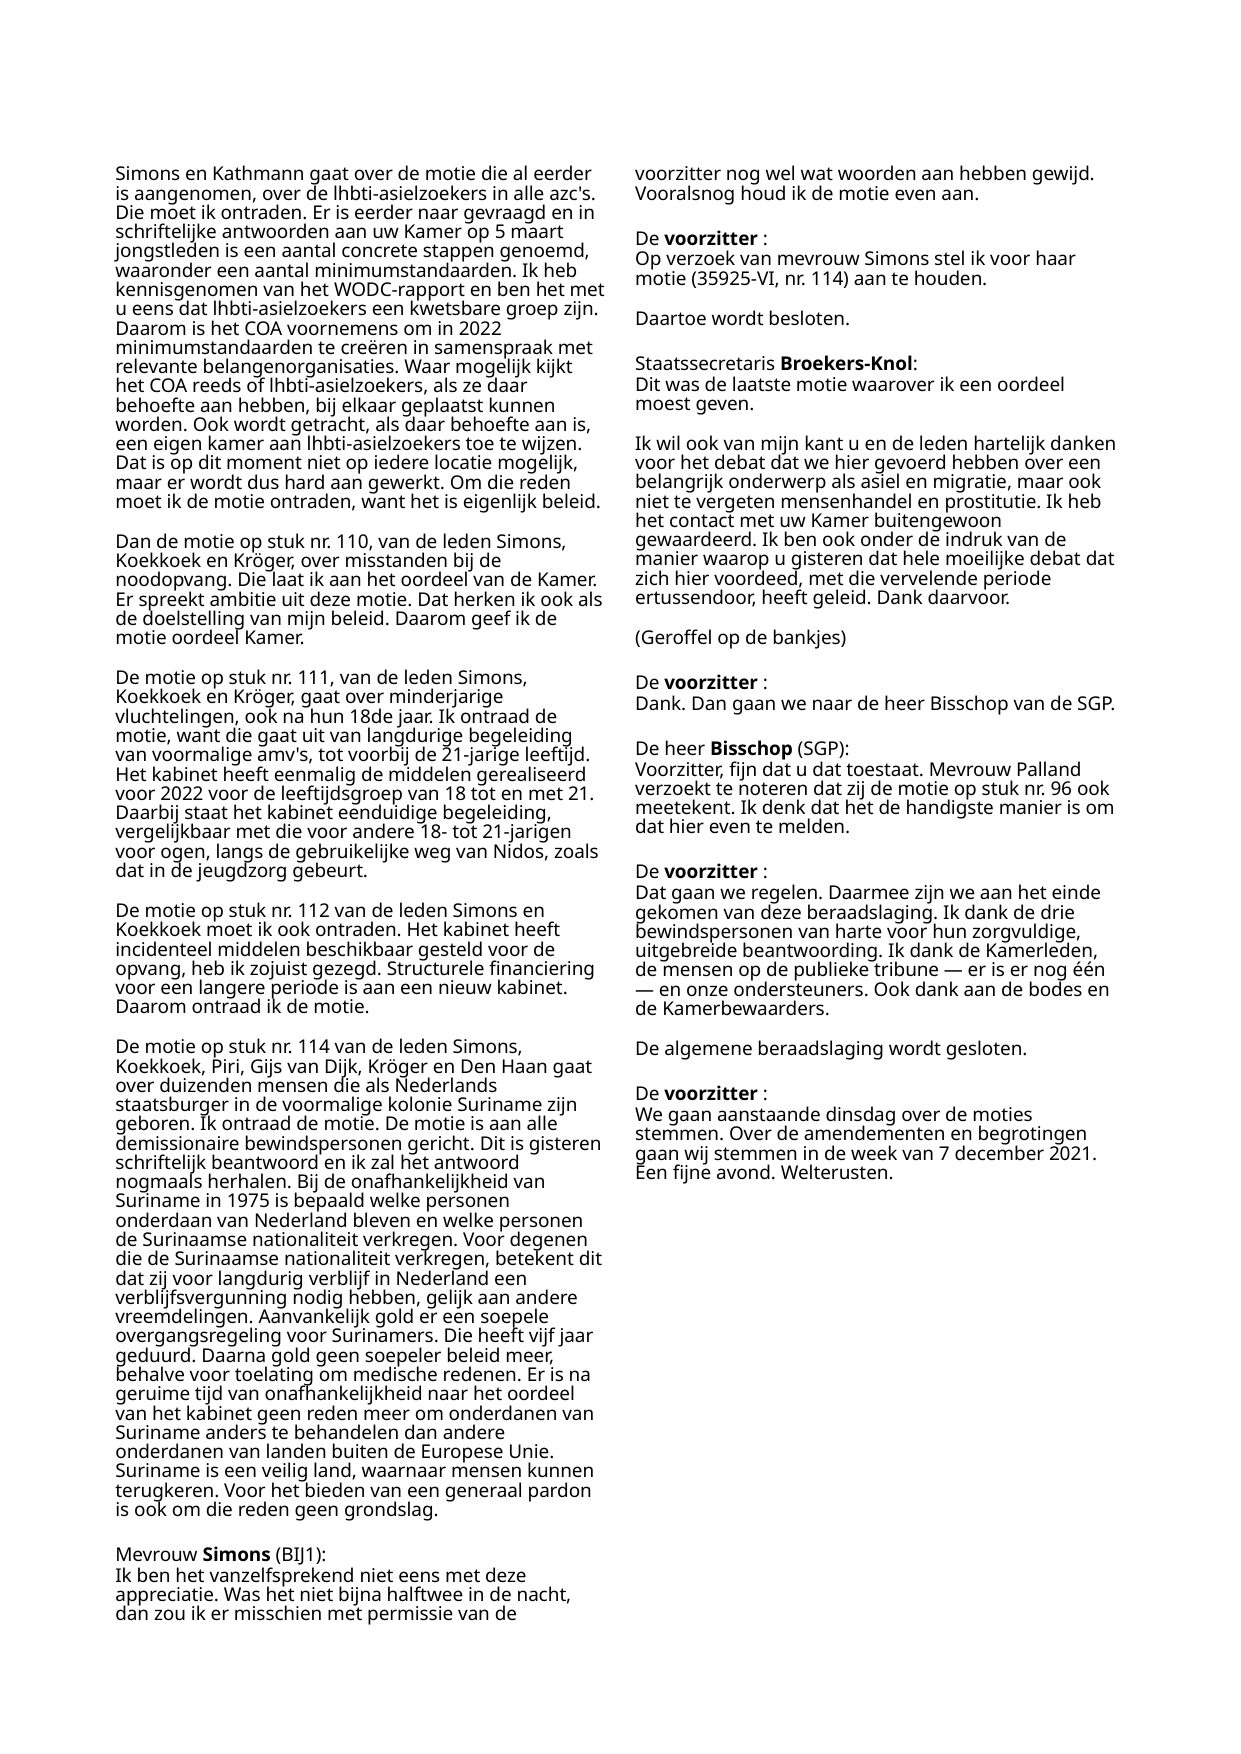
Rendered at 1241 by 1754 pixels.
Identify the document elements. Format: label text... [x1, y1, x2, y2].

text Mevrouw Simons (BIJ1): [115, 1541, 605, 1567]
text Simons en Kathmann gaat over de motie die al eerder is aangenomen, over de lhbti-asielzoekers in alle azc's. Die moet ik ontraden. Er is eerder naar gevraagd en in schriftelijke antwoorden aan uw Kamer op 5 maart jongstleden is een aantal concrete stappen genoemd, waaronder een aantal minimumstandaarden. Ik heb kennisgenomen van het WODC-rapport en ben het met u eens dat lhbti-asielzoekers een kwetsbare groep zijn. Daarom is het COA voornemens om in 2022 minimumstandaarden te creëren in samenspraak met relevante belangenorganisaties. Waar mogelijk kijkt het COA reeds of lhbti-asielzoekers, als ze daar behoefte aan hebben, bij elkaar geplaatst kunnen worden. Ook wordt getracht, als daar behoefte aan is, een eigen kamer aan lhbti-asielzoekers toe te wijzen. Dat is op dit moment niet op iedere locatie mogelijk, maar er wordt dus hard aan gewerkt. Om die reden moet ik de motie ontraden, want het is eigenlijk beleid. [115, 165, 605, 512]
text De motie op stuk nr. 112 van de leden Simons en Koekkoek moet ik ook ontraden. Het kabinet heeft incidenteel middelen beschikbaar gesteld voor de opvang, heb ik zojuist gezegd. Structurele financiering voor een langere periode is aan een nieuw kabinet. Daarom ontraad ik de motie. [115, 902, 605, 1018]
text De algemene beraadslaging wordt gesloten. [635, 1040, 1125, 1059]
text Dan de motie op stuk nr. 110, van de leden Simons, Koekkoek en Kröger, over misstanden bij de noodopvang. Die laat ik aan het oordeel van de Kamer. Er spreekt ambitie uit deze motie. Dat herken ik ook als de doelstelling van mijn beleid. Daarom geef ik de motie oordeel Kamer. [115, 533, 605, 648]
text We gaan aanstaande dinsdag over de moties stemmen. Over de amendementen en begrotingen gaan wij stemmen in de week van 7 december 2021. Een fijne avond. Welterusten. [635, 1106, 1125, 1183]
text voorzitter nog wel wat woorden aan hebben gewijd. Vooralsnog houd ik de motie even aan. [635, 165, 1125, 204]
text Ik wil ook van mijn kant u en de leden hartelijk danken voor het debat dat we hier gevoerd hebben over een belangrijk onderwerp als asiel en migratie, maar ook niet te vergeten mensenhandel en prostitutie. Ik heb het contact met uw Kamer buitengewoon gewaardeerd. Ik ben ook onder de indruk van de manier waarop u gisteren dat hele moeilijke debat dat zich hier voordeed, met die vervelende periode ertussendoor, heeft geleid. Dank daarvoor. [635, 435, 1125, 608]
text De voorzitter : [635, 1080, 1125, 1106]
text De voorzitter : [635, 859, 1125, 884]
text De motie op stuk nr. 114 van de leden Simons, Koekkoek, Piri, Gijs van Dijk, Kröger en Den Haan gaat over duizenden mensen die als Nederlands staatsburger in de voormalige kolonie Suriname zijn geboren. Ik ontraad de motie. De motie is aan alle demissionaire bewindspersonen gericht. Dit is gisteren schriftelijk beantwoord en ik zal het antwoord nogmaals herhalen. Bij de onafhankelijkheid van Suriname in 1975 is bepaald welke personen onderdaan van Nederland bleven en welke personen de Surinaamse nationaliteit verkregen. Voor degenen die de Surinaamse nationaliteit verkregen, betekent dit dat zij voor langdurig verblijf in Nederland een verblijfsvergunning nodig hebben, gelijk aan andere vreemdelingen. Aanvankelijk gold er een soepele overgangsregeling voor Surinamers. Die heeft vijf jaar geduurd. Daarna gold geen soepeler beleid meer, behalve voor toelating om medische redenen. Er is na geruime tijd van onafhankelijkheid naar het oordeel van het kabinet geen reden meer om onderdanen van Suriname anders te behandelen dan andere onderdanen van landen buiten de Europese Unie. Suriname is een veilig land, waarnaar mensen kunnen terugkeren. Voor het bieden van een generaal pardon is ook om die reden geen grondslag. [115, 1038, 605, 1520]
text Staatssecretaris Broekers-Knol: [635, 350, 1125, 376]
text Ik ben het vanzelfsprekend niet eens met deze appreciatie. Was het niet bijna halftwee in de nacht, dan zou ik er misschien met permissie van de [115, 1567, 605, 1624]
text De heer Bisschop (SGP): [635, 735, 1125, 761]
text Dank. Dan gaan we naar de heer Bisschop van de SGP. [635, 695, 1125, 714]
text (Geroffel op de bankjes) [635, 629, 1125, 648]
text De motie op stuk nr. 111, van de leden Simons, Koekkoek en Kröger, gaat over minderjarige vluchtelingen, ook na hun 18de jaar. Ik ontraad de motie, want die gaat uit van langdurige begeleiding van voormalige amv's, tot voorbij de 21-jarige leeftijd. Het kabinet heeft eenmalig de middelen gerealiseerd voor 2022 voor de leeftijdsgroep van 18 tot en met 21. Daarbij staat het kabinet eenduidige begeleiding, vergelijkbaar met die voor andere 18- tot 21-jarigen voor ogen, langs de gebruikelijke weg van Nidos, zoals dat in de jeugdzorg gebeurt. [115, 669, 605, 881]
text Daartoe wordt besloten. [635, 310, 1125, 329]
text De voorzitter : [635, 225, 1125, 250]
text Dit was de laatste motie waarover ik een oordeel moest geven. [635, 376, 1125, 414]
text De voorzitter : [635, 669, 1125, 695]
text Dat gaan we regelen. Daarmee zijn we aan het einde gekomen van deze beraadslaging. Ik dank de drie bewindspersonen van harte voor hun zorgvuldige, uitgebreide beantwoording. Ik dank de Kamerleden, de mensen op de publieke tribune — er is er nog één — en onze ondersteuners. Ook dank aan de bodes en de Kamerbewaarders. [635, 884, 1125, 1019]
text Voorzitter, fijn dat u dat toestaat. Mevrouw Palland verzoekt te noteren dat zij de motie op stuk nr. 96 ook meetekent. Ik denk dat het de handigste manier is om dat hier even te melden. [635, 761, 1125, 838]
text Op verzoek van mevrouw Simons stel ik voor haar motie (35925-VI, nr. 114) aan te houden. [635, 250, 1125, 289]
